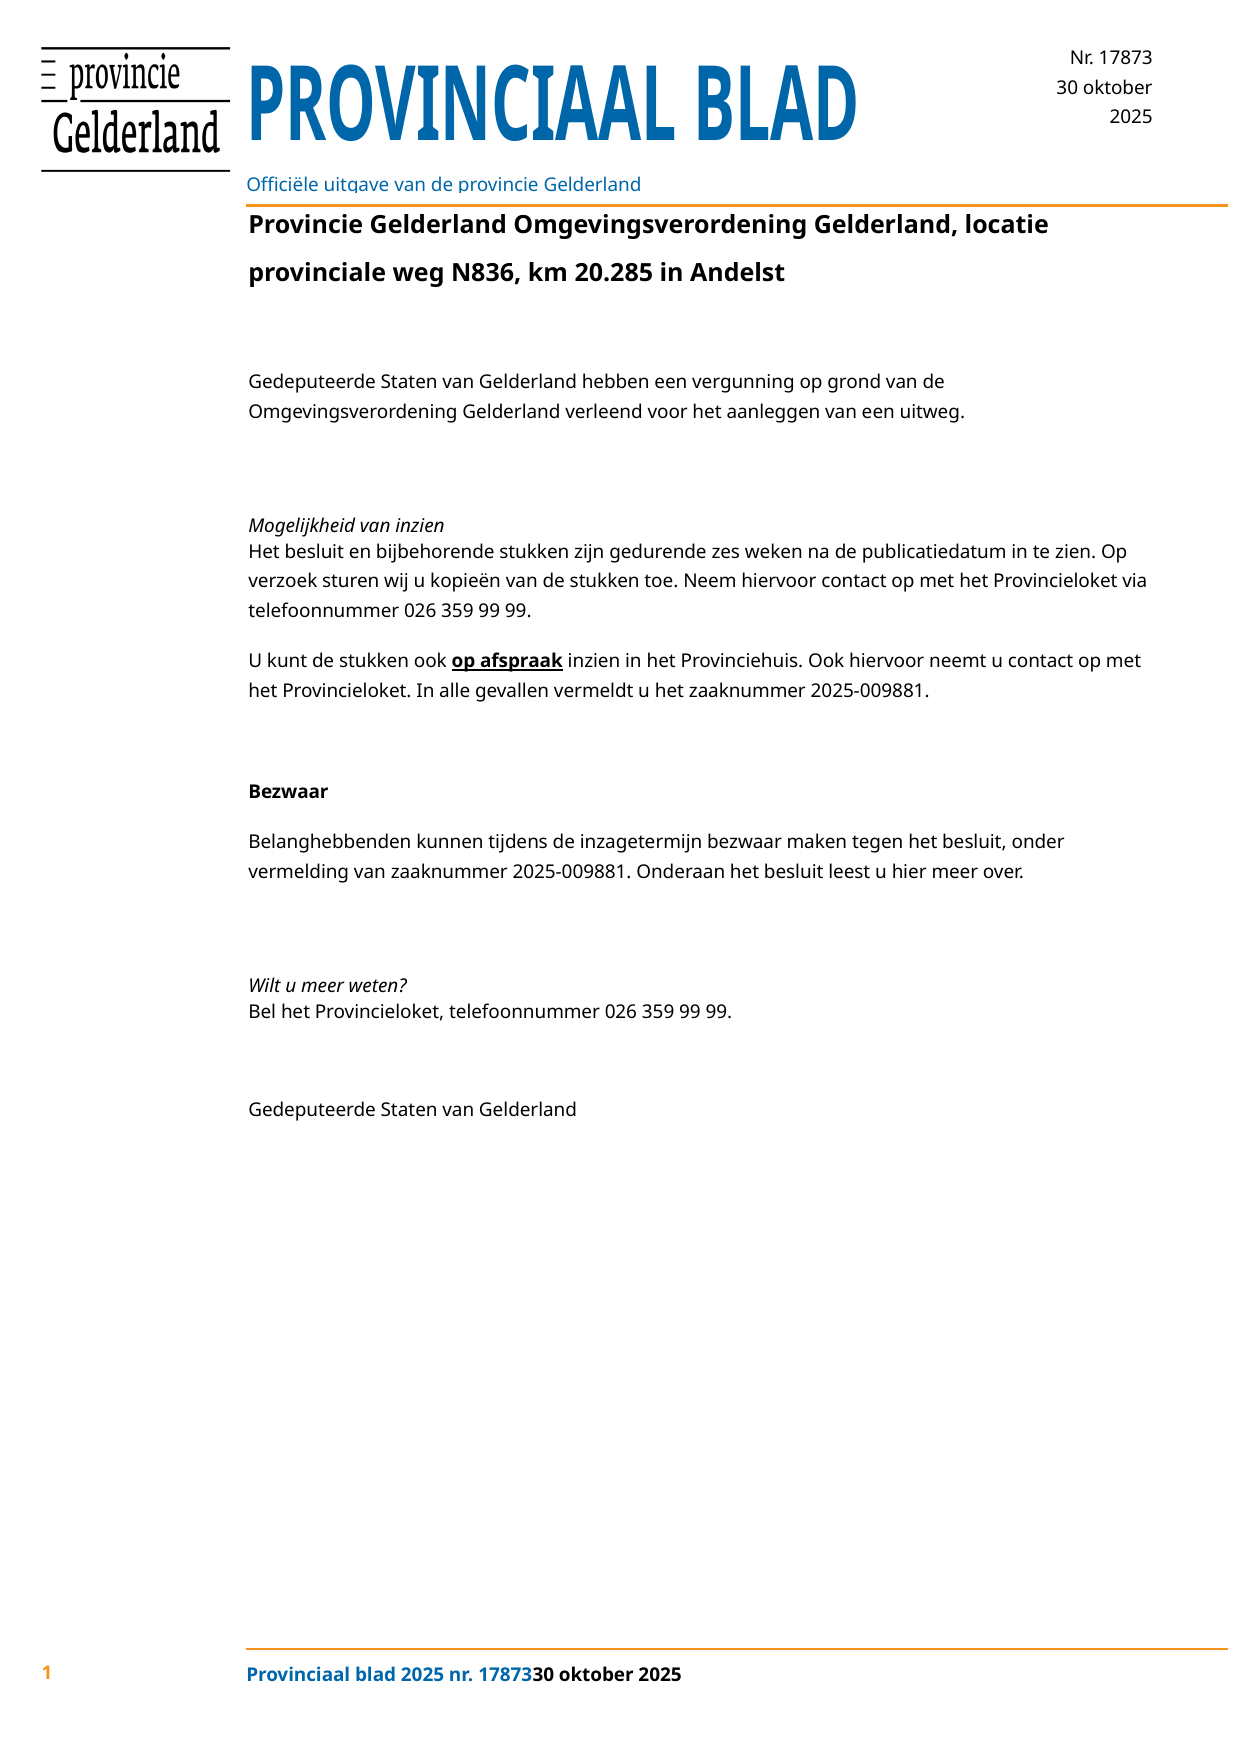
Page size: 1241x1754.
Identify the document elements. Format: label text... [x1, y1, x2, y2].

text Bezwaar [248, 778, 1152, 804]
text U kunt de stukken ook op afspraak inzien in het Provinciehuis. Ook hiervoor neemt u contact op met het Provincieloket. In alle gevallen vermeldt u het zaaknummer 2025-009881. [248, 648, 1152, 703]
text Bel het Provincieloket, telefoonnummer 026 359 99 99. [248, 998, 1152, 1024]
text Gedeputeerde Staten van Gelderland hebben een vergunning op grond van de Omgevingsverordening Gelderland verleend voor het aanleggen van een uitweg. [248, 368, 1152, 424]
text Wilt u meer weten? [248, 972, 1152, 998]
text Belanghebbenden kunnen tijdens de inzagetermijn bezwaar maken tegen het besluit, onder vermelding van zaaknummer 2025-009881. Onderaan het besluit leest u hier meer over. [248, 828, 1152, 884]
picture [41, 47, 231, 172]
text Mogelijkheid van inzien [248, 512, 1152, 538]
text Provincie Gelderland Omgevingsverordening Gelderland, locatie provinciale weg N836, km 20.285 in Andelst [248, 207, 1152, 288]
text Het besluit en bijbehorende stukken zijn gedurende zes weken na de publicatiedatum in te zien. Op verzoek sturen wij u kopieën van de stukken toe. Neem hiervoor contact op met het Provincieloket via telefoonnummer 026 359 99 99. [248, 538, 1152, 623]
text Gedeputeerde Staten van Gelderland [248, 1096, 1152, 1122]
